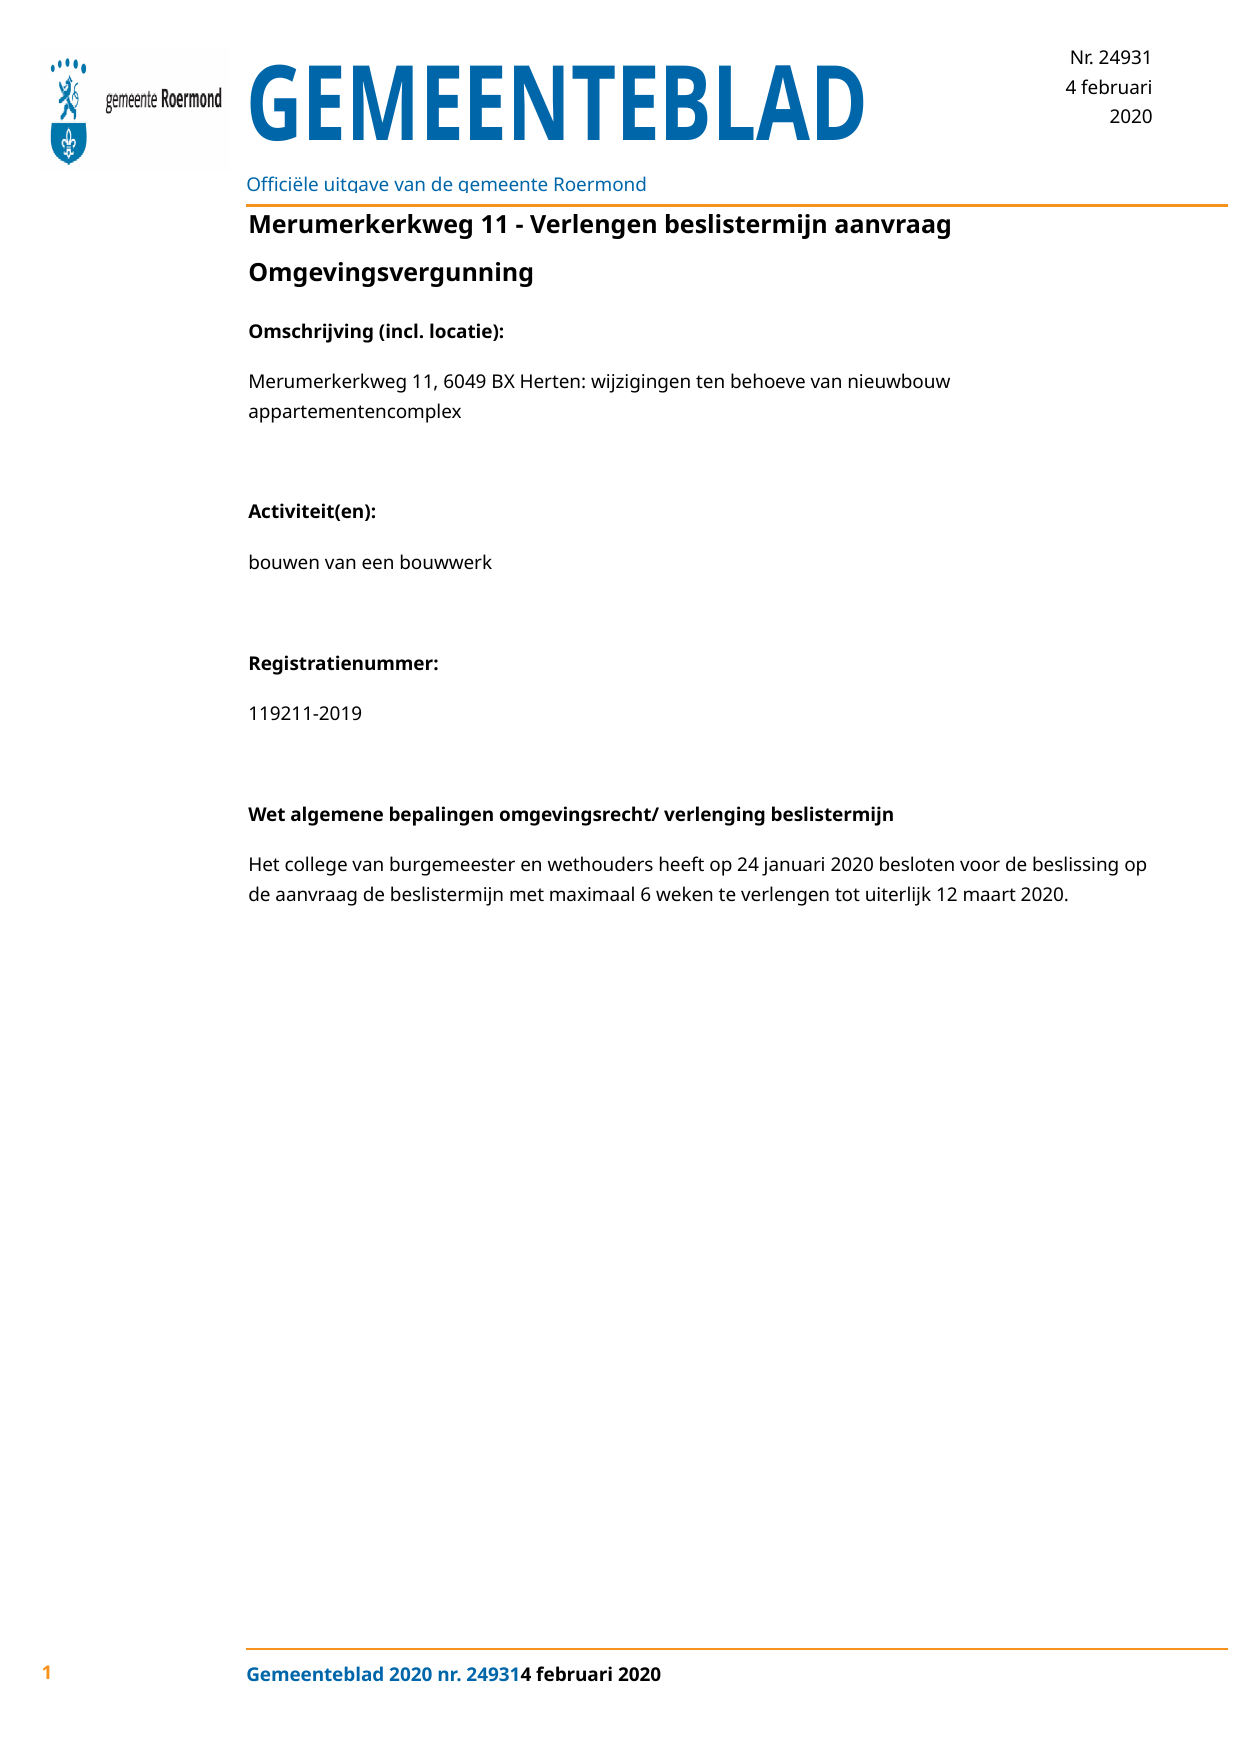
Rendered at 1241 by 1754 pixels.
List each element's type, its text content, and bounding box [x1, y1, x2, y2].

text Omschrijving (incl. locatie): [248, 318, 1152, 344]
text Activiteit(en): [248, 499, 1152, 524]
text 119211-2019 [248, 700, 1152, 726]
text Merumerkerkweg 11, 6049 BX Herten: wijzigingen ten behoeve van nieuwbouw appartementencomplex [248, 368, 1152, 424]
text Het college van burgemeester en wethouders heeft op 24 januari 2020 besloten voor de beslissing op de aanvraag de beslistermijn met maximaal 6 weken te verlengen tot uiterlijk 12 maart 2020. [248, 852, 1152, 907]
picture [41, 47, 231, 172]
text Merumerkerkweg 11 - Verlengen beslistermijn aanvraag Omgevingsvergunning [248, 207, 1152, 288]
text Registratienummer: [248, 650, 1152, 676]
text bouwen van een bouwwerk [248, 549, 1152, 575]
text Wet algemene bepalingen omgevingsrecht/ verlenging beslistermijn [248, 801, 1152, 827]
